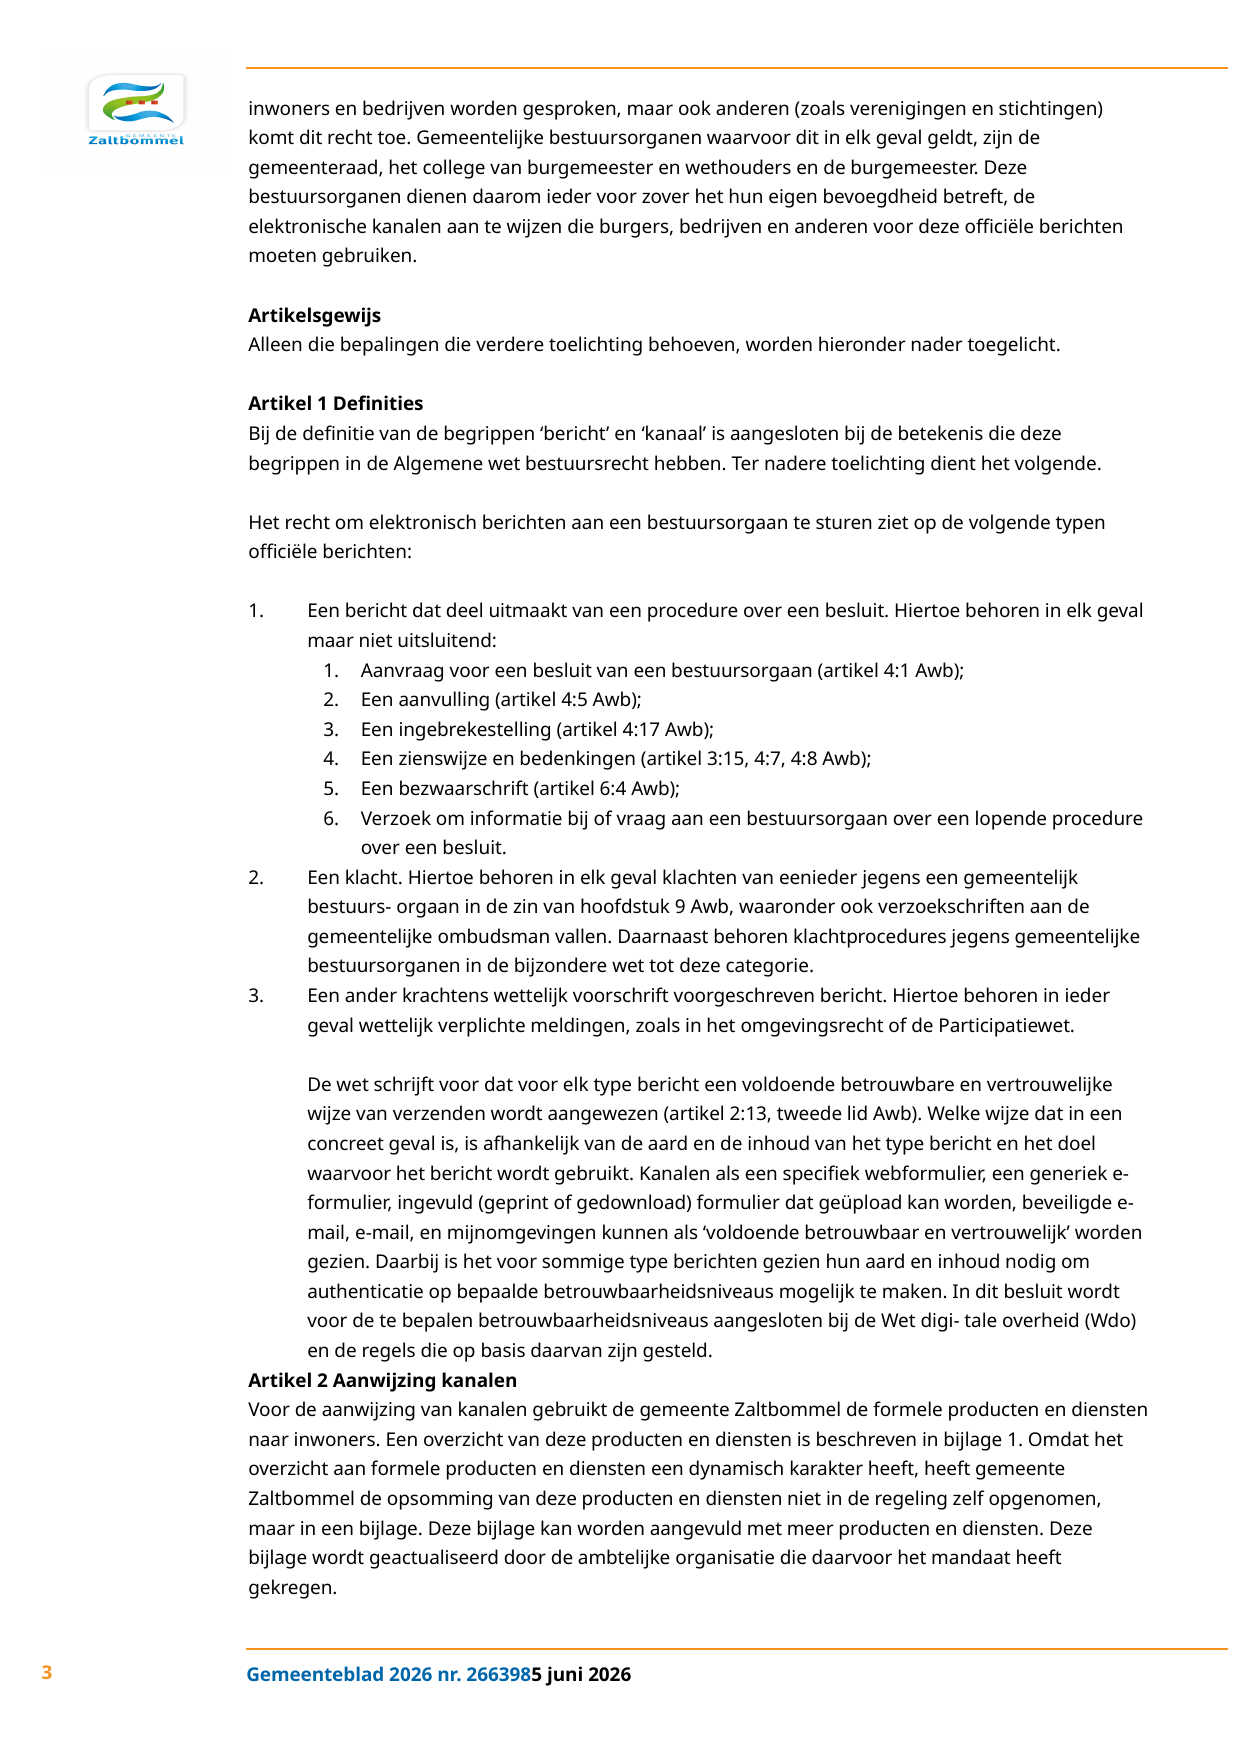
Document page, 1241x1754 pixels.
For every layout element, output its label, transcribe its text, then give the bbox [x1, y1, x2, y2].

list De wet schrijft voor dat voor elk type bericht een voldoende betrouwbare en vertrouwelijke wijze van verzenden wordt aangewezen (artikel 2:13, tweede lid Awb). Welke wijze dat in een concreet geval is, is afhankelijk van de aard en de inhoud van het type bericht en het doel waarvoor het bericht wordt gebruikt. Kanalen als een specifiek webformulier, een generiek e-formulier, ingevuld (geprint of gedownload) formulier dat geüpload kan worden, beveiligde e-mail, e-mail, en mijnomgevingen kunnen als ‘voldoende betrouwbaar en vertrouwelijk’ worden gezien. Daarbij is het voor sommige type berichten gezien hun aard en inhoud nodig om authenticatie op bepaalde betrouwbaarheidsniveaus mogelijk te maken. In dit besluit wordt voor de te bepalen betrouwbaarheidsniveaus aangesloten bij de Wet digi- tale overheid (Wdo) en de regels die op basis daarvan zijn gesteld. [248, 1071, 1152, 1363]
text inwoners en bedrijven worden gesproken, maar ook anderen (zoals verenigingen en stichtingen) komt dit recht toe. Gemeentelijke bestuursorganen waarvoor dit in elk geval geldt, zijn de gemeenteraad, het college van burgemeester en wethouders en de burgemeester. Deze bestuursorganen dienen daarom ieder voor zover het hun eigen bevoegdheid betreft, de elektronische kanalen aan te wijzen die burgers, bedrijven en anderen voor deze officiële berichten moeten gebruiken. [248, 95, 1152, 268]
text Bij de definitie van de begrippen ‘bericht’ en ‘kanaal’ is aangesloten bij de betekenis die deze begrippen in de Algemene wet bestuursrecht hebben. Ter nadere toelichting dient het volgende. [248, 420, 1152, 476]
list Een bezwaarschrift (artikel 6:4 Awb); [323, 775, 1152, 801]
list Een aanvulling (artikel 4:5 Awb); [323, 686, 1152, 712]
picture [41, 47, 231, 172]
list Een klacht. Hiertoe behoren in elk geval klachten van eenieder jegens een gemeentelijk bestuurs- orgaan in de zin van hoofdstuk 9 Awb, waaronder ook verzoekschriften aan de gemeentelijke ombudsman vallen. Daarnaast behoren klachtprocedures jegens gemeentelijke bestuursorganen in de bijzondere wet tot deze categorie. [248, 864, 1152, 978]
list Een ingebrekestelling (artikel 4:17 Awb); [323, 716, 1152, 742]
list Aanvraag voor een besluit van een bestuursorgaan (artikel 4:1 Awb); [323, 657, 1152, 683]
text Alleen die bepalingen die verdere toelichting behoeven, worden hieronder nader toegelicht. [248, 331, 1152, 357]
text Artikelsgewijs [248, 302, 1152, 328]
list Verzoek om informatie bij of vraag aan een bestuursorgaan over een lopende procedure over een besluit. [323, 805, 1152, 860]
list Een ander krachtens wettelijk voorschrift voorgeschreven bericht. Hiertoe behoren in ieder geval wettelijk verplichte meldingen, zoals in het omgevingsrecht of de Participatiewet. [248, 982, 1152, 1038]
list Een bericht dat deel uitmaakt van een procedure over een besluit. Hiertoe behoren in elk geval maar niet uitsluitend: [248, 598, 1152, 653]
text Artikel 2 Aanwijzing kanalen [248, 1367, 1152, 1393]
text Het recht om elektronisch berichten aan een bestuursorgaan te sturen ziet op de volgende typen officiële berichten: [248, 509, 1152, 564]
text Voor de aanwijzing van kanalen gebruikt de gemeente Zaltbommel de formele producten en diensten naar inwoners. Een overzicht van deze producten en diensten is beschreven in bijlage 1. Omdat het overzicht aan formele producten en diensten een dynamisch karakter heeft, heeft gemeente Zaltbommel de opsomming van deze producten en diensten niet in de regeling zelf opgenomen, maar in een bijlage. Deze bijlage kan worden aangevuld met meer producten en diensten. Deze bijlage wordt geactualiseerd door de ambtelijke organisatie die daarvoor het mandaat heeft gekregen. [248, 1396, 1152, 1600]
text Artikel 1 Definities [248, 391, 1152, 416]
list Een zienswijze en bedenkingen (artikel 3:15, 4:7, 4:8 Awb); [323, 746, 1152, 771]
